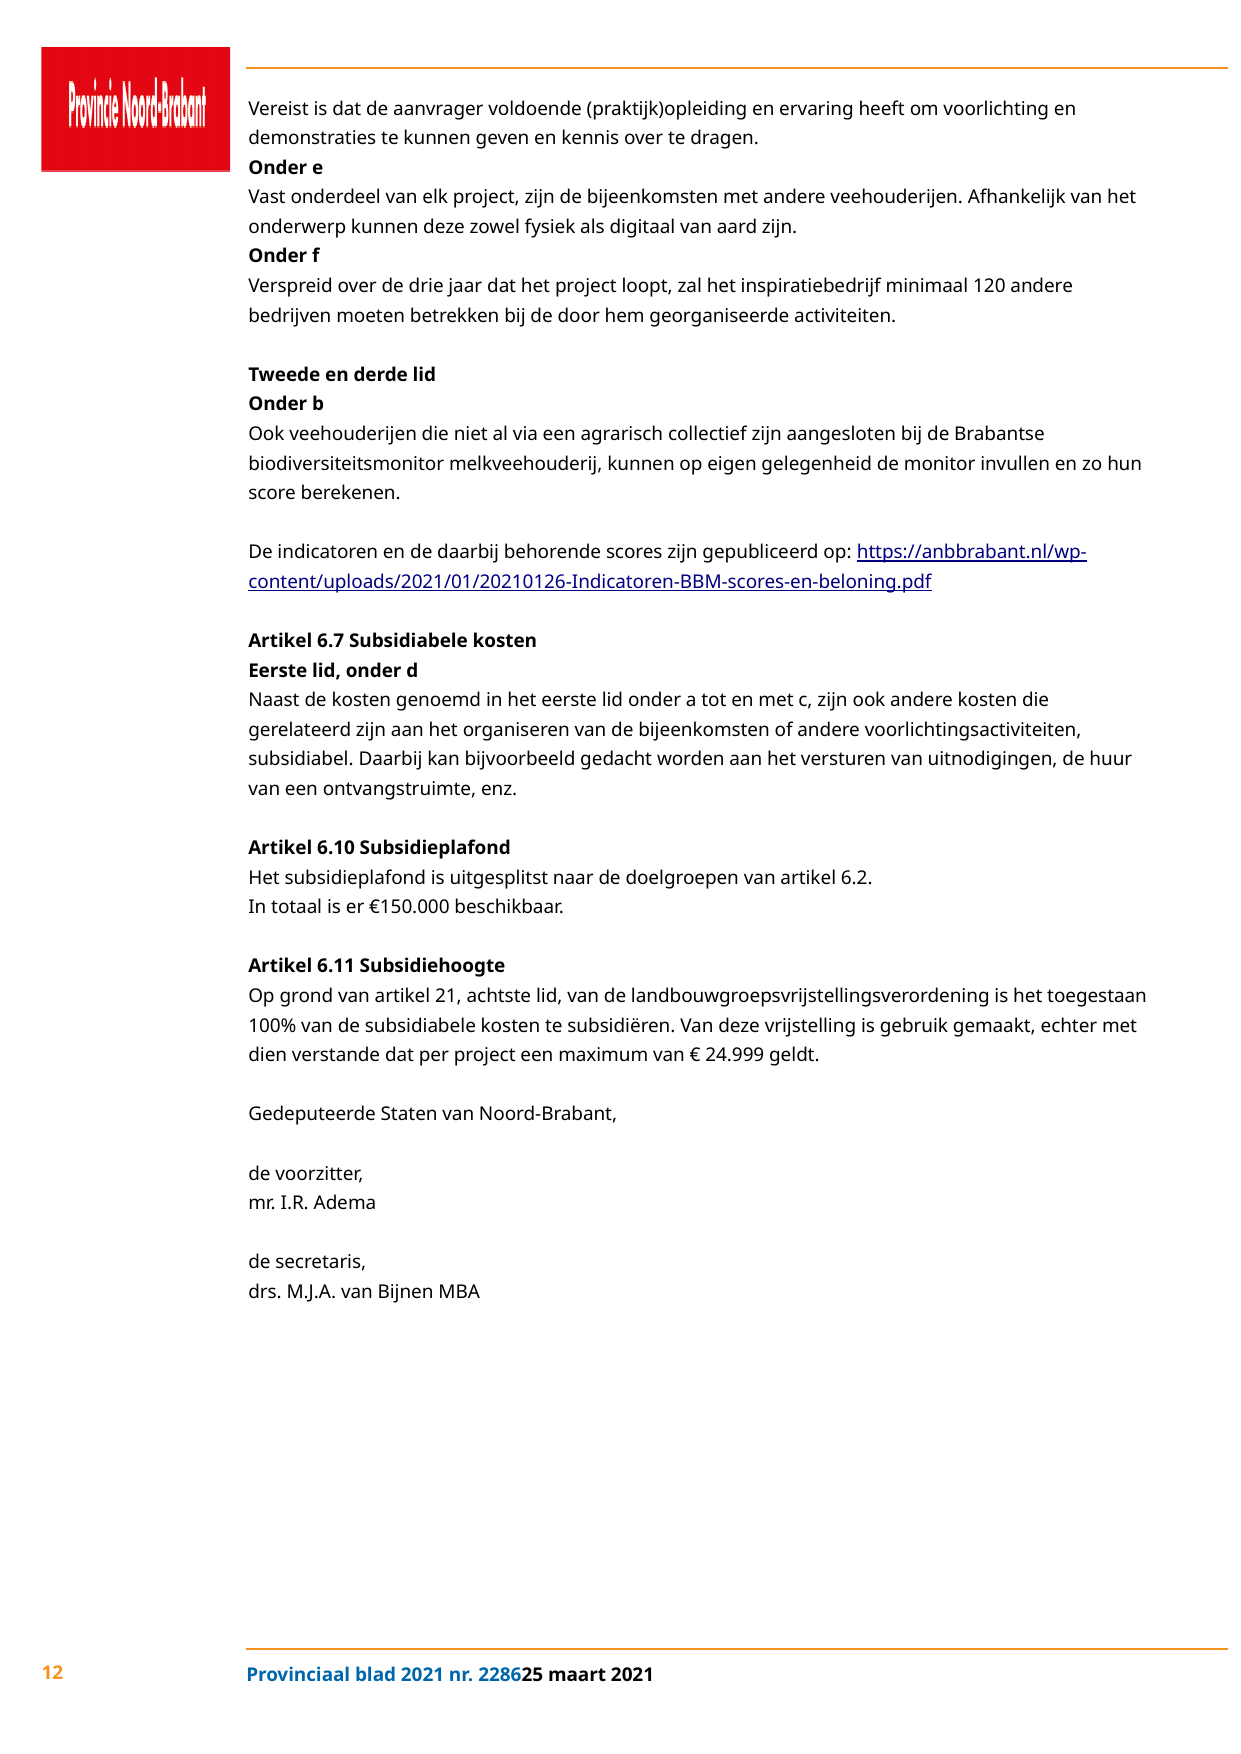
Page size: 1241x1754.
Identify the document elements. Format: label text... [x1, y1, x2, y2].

text Artikel 6.7 Subsidiabele kosten [248, 627, 1152, 653]
text Onder b [248, 391, 1152, 416]
text Op grond van artikel 21, achtste lid, van de landbouwgroepsvrijstellingsverordening is het toegestaan 100% van de subsidiabele kosten te subsidiëren. Van deze vrijstelling is gebruik gemaakt, echter met dien verstande dat per project een maximum van € 24.999 geldt. [248, 982, 1152, 1067]
text Onder e [248, 154, 1152, 180]
text Verspreid over de drie jaar dat het project loopt, zal het inspiratiebedrijf minimaal 120 andere bedrijven moeten betrekken bij de door hem georganiseerde activiteiten. [248, 272, 1152, 328]
text Ook veehouderijen die niet al via een agrarisch collectief zijn aangesloten bij de Brabantse biodiversiteitsmonitor melkveehouderij, kunnen op eigen gelegenheid de monitor invullen en zo hun score berekenen. [248, 420, 1152, 505]
text Het subsidieplafond is uitgesplitst naar de doelgroepen van artikel 6.2. [248, 864, 1152, 890]
text Artikel 6.10 Subsidieplafond [248, 834, 1152, 860]
text De indicatoren en de daarbij behorende scores zijn gepubliceerd op: https://anbbrabant.nl/wp-content/uploads/2021/01/20210126-Indicatoren-BBM-scores-en-beloning.pdf [248, 538, 1152, 594]
text Vereist is dat de aanvrager voldoende (praktijk)opleiding en ervaring heeft om voorlichting en demonstraties te kunnen geven en kennis over te dragen. [248, 95, 1152, 150]
text Onder f [248, 243, 1152, 268]
text mr. I.R. Adema [248, 1189, 1152, 1215]
picture [41, 47, 231, 172]
text Naast de kosten genoemd in het eerste lid onder a tot en met c, zijn ook andere kosten die gerelateerd zijn aan het organiseren van de bijeenkomsten of andere voorlichtingsactiviteiten, subsidiabel. Daarbij kan bijvoorbeeld gedacht worden aan het versturen van uitnodigingen, de huur van een ontvangstruimte, enz. [248, 686, 1152, 801]
text Eerste lid, onder d [248, 657, 1152, 683]
text de secretaris, [248, 1248, 1152, 1274]
text de voorzitter, [248, 1160, 1152, 1186]
text Tweede en derde lid [248, 361, 1152, 387]
text In totaal is er €150.000 beschikbaar. [248, 893, 1152, 919]
text Vast onderdeel van elk project, zijn de bijeenkomsten met andere veehouderijen. Afhankelijk van het onderwerp kunnen deze zowel fysiek als digitaal van aard zijn. [248, 183, 1152, 239]
text drs. M.J.A. van Bijnen MBA [248, 1278, 1152, 1304]
text Artikel 6.11 Subsidiehoogte [248, 953, 1152, 978]
text Gedeputeerde Staten van Noord-Brabant, [248, 1101, 1152, 1126]
